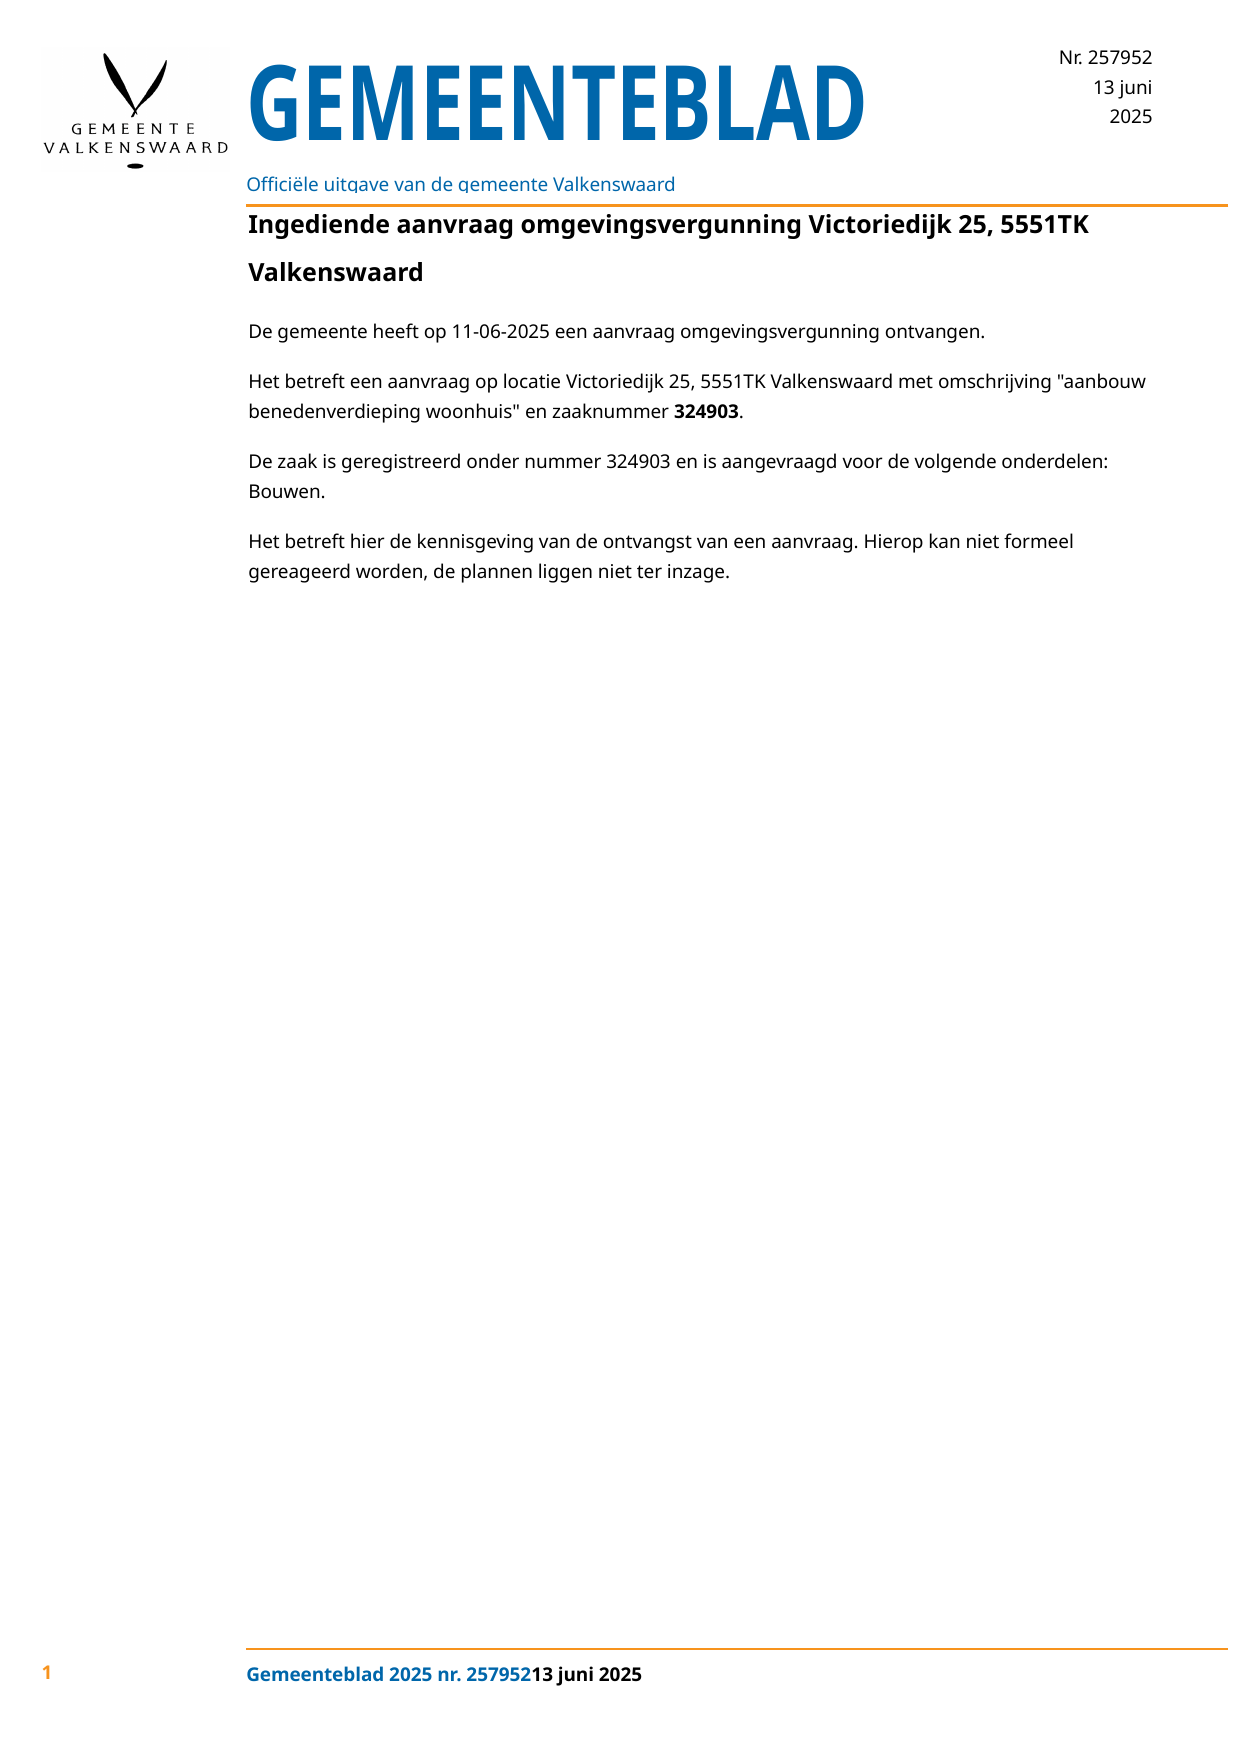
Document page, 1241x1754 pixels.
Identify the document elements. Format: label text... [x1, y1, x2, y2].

text Het betreft een aanvraag op locatie Victoriedijk 25, 5551TK Valkenswaard met omschrijving "aanbouw benedenverdieping woonhuis" en zaaknummer 324903. [248, 368, 1152, 424]
text De gemeente heeft op 11-06-2025 een aanvraag omgevingsvergunning ontvangen. [248, 318, 1152, 344]
picture [41, 47, 231, 172]
text Ingediende aanvraag omgevingsvergunning Victoriedijk 25, 5551TK Valkenswaard [248, 207, 1152, 288]
text De zaak is geregistreerd onder nummer 324903 en is aangevraagd voor de volgende onderdelen: Bouwen. [248, 448, 1152, 504]
text Het betreft hier de kennisgeving van de ontvangst van een aanvraag. Hierop kan niet formeel gereageerd worden, de plannen liggen niet ter inzage. [248, 528, 1152, 584]
